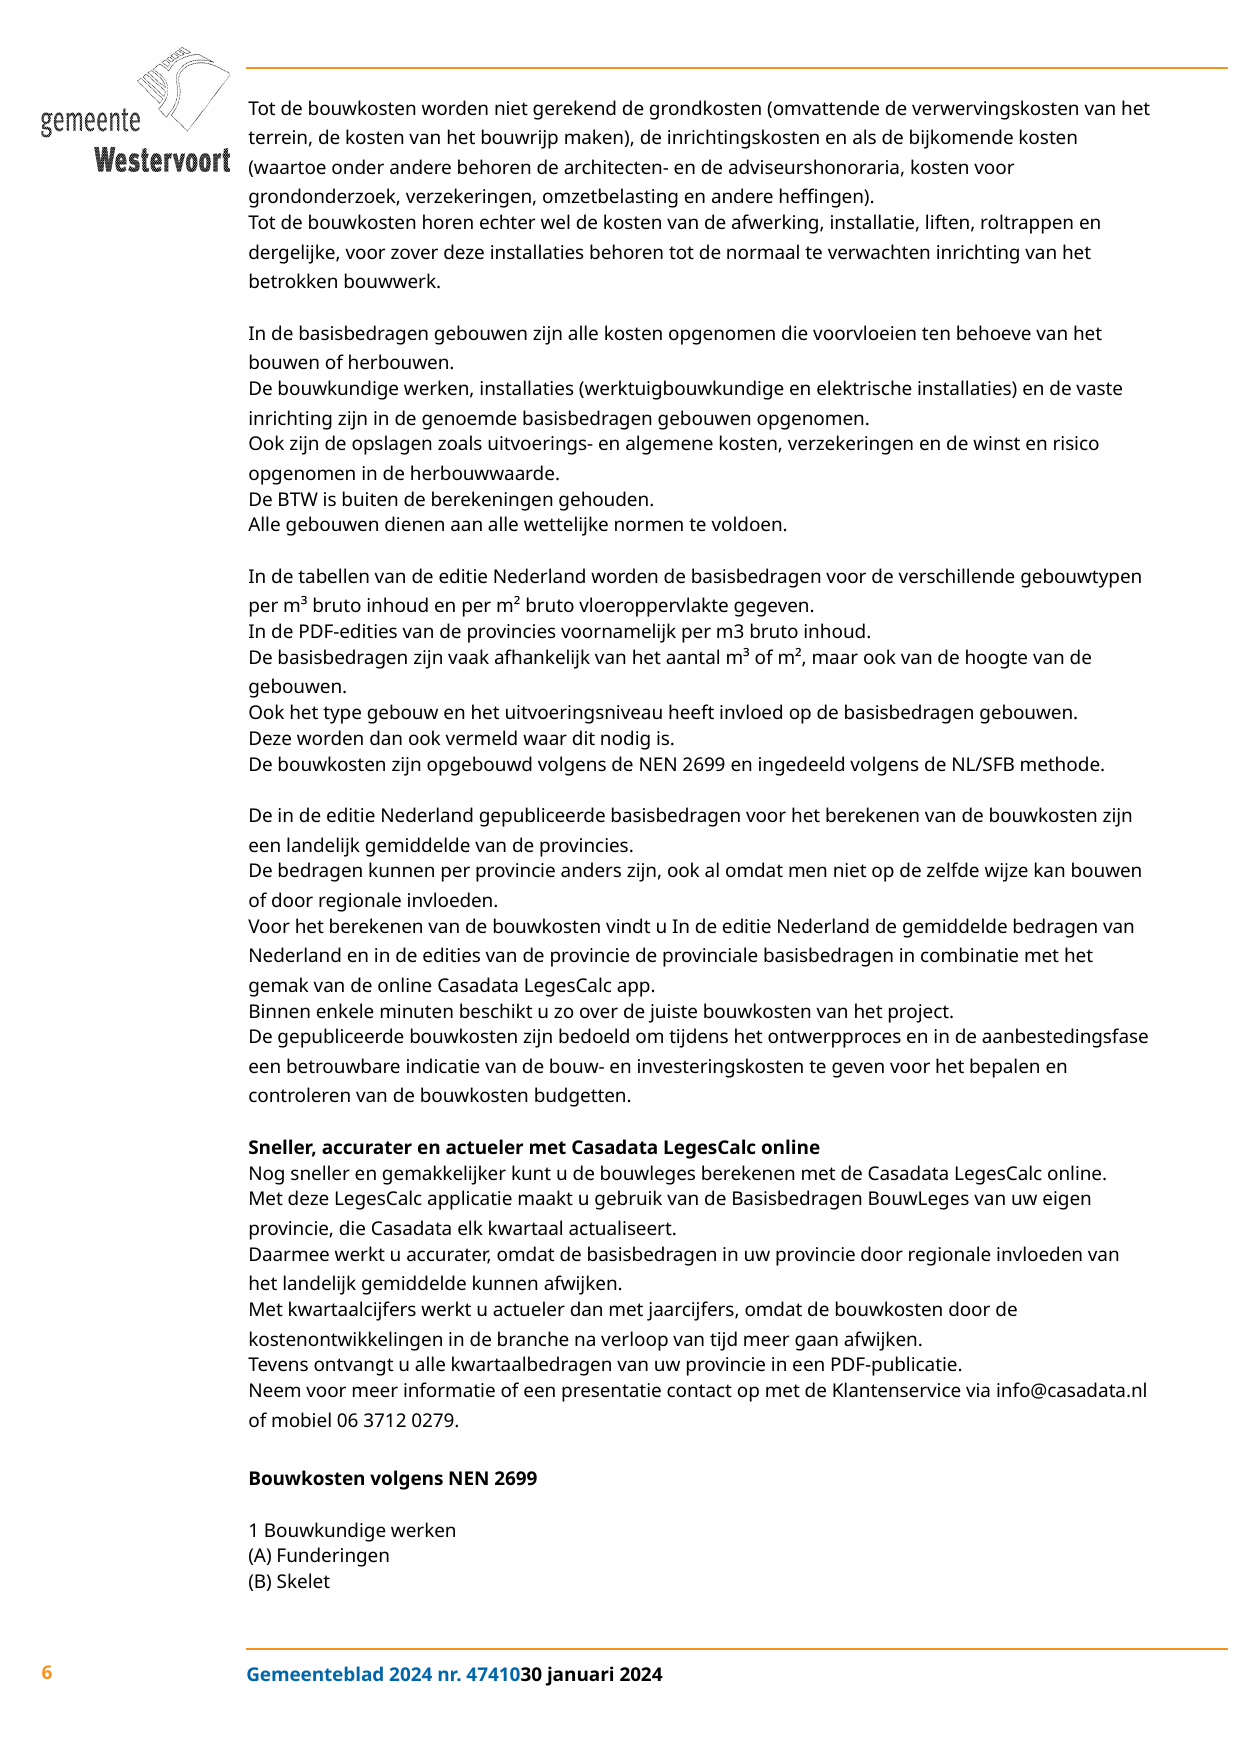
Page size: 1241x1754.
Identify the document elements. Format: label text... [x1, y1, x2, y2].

table_cell Ook het type gebouw en het uitvoeringsniveau heeft invloed op de basisbedragen gebouwen. [248, 699, 1152, 725]
table_cell In de tabellen van de editie Nederland worden de basisbedragen voor de verschillende gebouwtypen per m³ bruto inhoud en per m² bruto vloeroppervlakte gegeven. [248, 563, 1152, 618]
table_cell Sneller, accurater en actueler met Casadata LegesCalc online [248, 1134, 1152, 1160]
table_cell (A) Funderingen [248, 1543, 1152, 1568]
table_cell (B) Skelet [248, 1569, 1152, 1594]
table_header Bouwkosten volgens NEN 2699 [248, 1466, 1152, 1491]
table_cell [248, 537, 1152, 563]
table_cell Alle gebouwen dienen aan alle wettelijke normen te voldoen. [248, 512, 1152, 537]
table_cell [248, 777, 1152, 802]
table_cell De in de editie Nederland gepubliceerde basisbedragen voor het berekenen van de bouwkosten zijn een landelijk gemiddelde van de provincies. [248, 802, 1152, 858]
table_cell De bouwkosten zijn opgebouwd volgens de NEN 2699 en ingedeeld volgens de NL/SFB methode. [248, 751, 1152, 777]
table_cell Nog sneller en gemakkelijker kunt u de bouwleges berekenen met de Casadata LegesCalc online. [248, 1160, 1152, 1186]
table_cell Met deze LegesCalc applicatie maakt u gebruik van de Basisbedragen BouwLeges van uw eigen provincie, die Casadata elk kwartaal actualiseert. [248, 1186, 1152, 1241]
table_cell De bouwkundige werken, installaties (werktuigbouwkundige en elektrische installaties) en de vaste inrichting zijn in de genoemde basisbedragen gebouwen opgenomen. [248, 375, 1152, 431]
table_cell Tot de bouwkosten horen echter wel de kosten van de afwerking, installatie, liften, roltrappen en dergelijke, voor zover deze installaties behoren tot de normaal te verwachten inrichting van het betrokken bouwwerk. [248, 209, 1152, 294]
table_cell De gepubliceerde bouwkosten zijn bedoeld om tijdens het ontwerpproces en in de aanbestedingsfase een betrouwbare indicatie van de bouw- en investeringskosten te geven voor het bepalen en controleren van de bouwkosten budgetten. [248, 1024, 1152, 1108]
table_cell [248, 1109, 1152, 1134]
picture [41, 47, 231, 172]
table_cell De basisbedragen zijn vaak afhankelijk van het aantal m³ of m², maar ook van de hoogte van de gebouwen. [248, 644, 1152, 699]
table_cell [248, 294, 1152, 320]
table_cell In de PDF-edities van de provincies voornamelijk per m3 bruto inhoud. [248, 618, 1152, 644]
table_cell Tot de bouwkosten worden niet gerekend de grondkosten (omvattende de verwervingskosten van het terrein, de kosten van het bouwrijp maken), de inrichtingskosten en als de bijkomende kosten (waartoe onder andere behoren de architecten- en de adviseurshonoraria, kosten voor grondonderzoek, verzekeringen, omzetbelasting en andere heffingen). [248, 95, 1152, 209]
table_cell Ook zijn de opslagen zoals uitvoerings- en algemene kosten, verzekeringen en de winst en risico opgenomen in de herbouwwaarde. [248, 431, 1152, 486]
table_cell Tevens ontvangt u alle kwartaalbedragen van uw provincie in een PDF-publicatie. [248, 1352, 1152, 1377]
table_cell 1 Bouwkundige werken [248, 1517, 1152, 1543]
table_cell Voor het berekenen van de bouwkosten vindt u In de editie Nederland de gemiddelde bedragen van Nederland en in de edities van de provincie de provinciale basisbedragen in combinatie met het gemak van de online Casadata LegesCalc app. [248, 913, 1152, 998]
table_cell Binnen enkele minuten beschikt u zo over de juiste bouwkosten van het project. [248, 998, 1152, 1023]
table_cell [248, 1491, 1152, 1517]
table_cell Deze worden dan ook vermeld waar dit nodig is. [248, 725, 1152, 751]
table_cell Met kwartaalcijfers werkt u actueler dan met jaarcijfers, omdat de bouwkosten door de kostenontwikkelingen in de branche na verloop van tijd meer gaan afwijken. [248, 1296, 1152, 1352]
table_cell In de basisbedragen gebouwen zijn alle kosten opgenomen die voorvloeien ten behoeve van het bouwen of herbouwen. [248, 320, 1152, 375]
table_cell Neem voor meer informatie of een presentatie contact op met de Klantenservice via info@casadata.nl of mobiel 06 3712 0279. [248, 1377, 1152, 1433]
table_cell De bedragen kunnen per provincie anders zijn, ook al omdat men niet op de zelfde wijze kan bouwen of door regionale invloeden. [248, 858, 1152, 913]
table_cell De BTW is buiten de berekeningen gehouden. [248, 486, 1152, 512]
table_cell Daarmee werkt u accurater, omdat de basisbedragen in uw provincie door regionale invloeden van het landelijk gemiddelde kunnen afwijken. [248, 1241, 1152, 1296]
